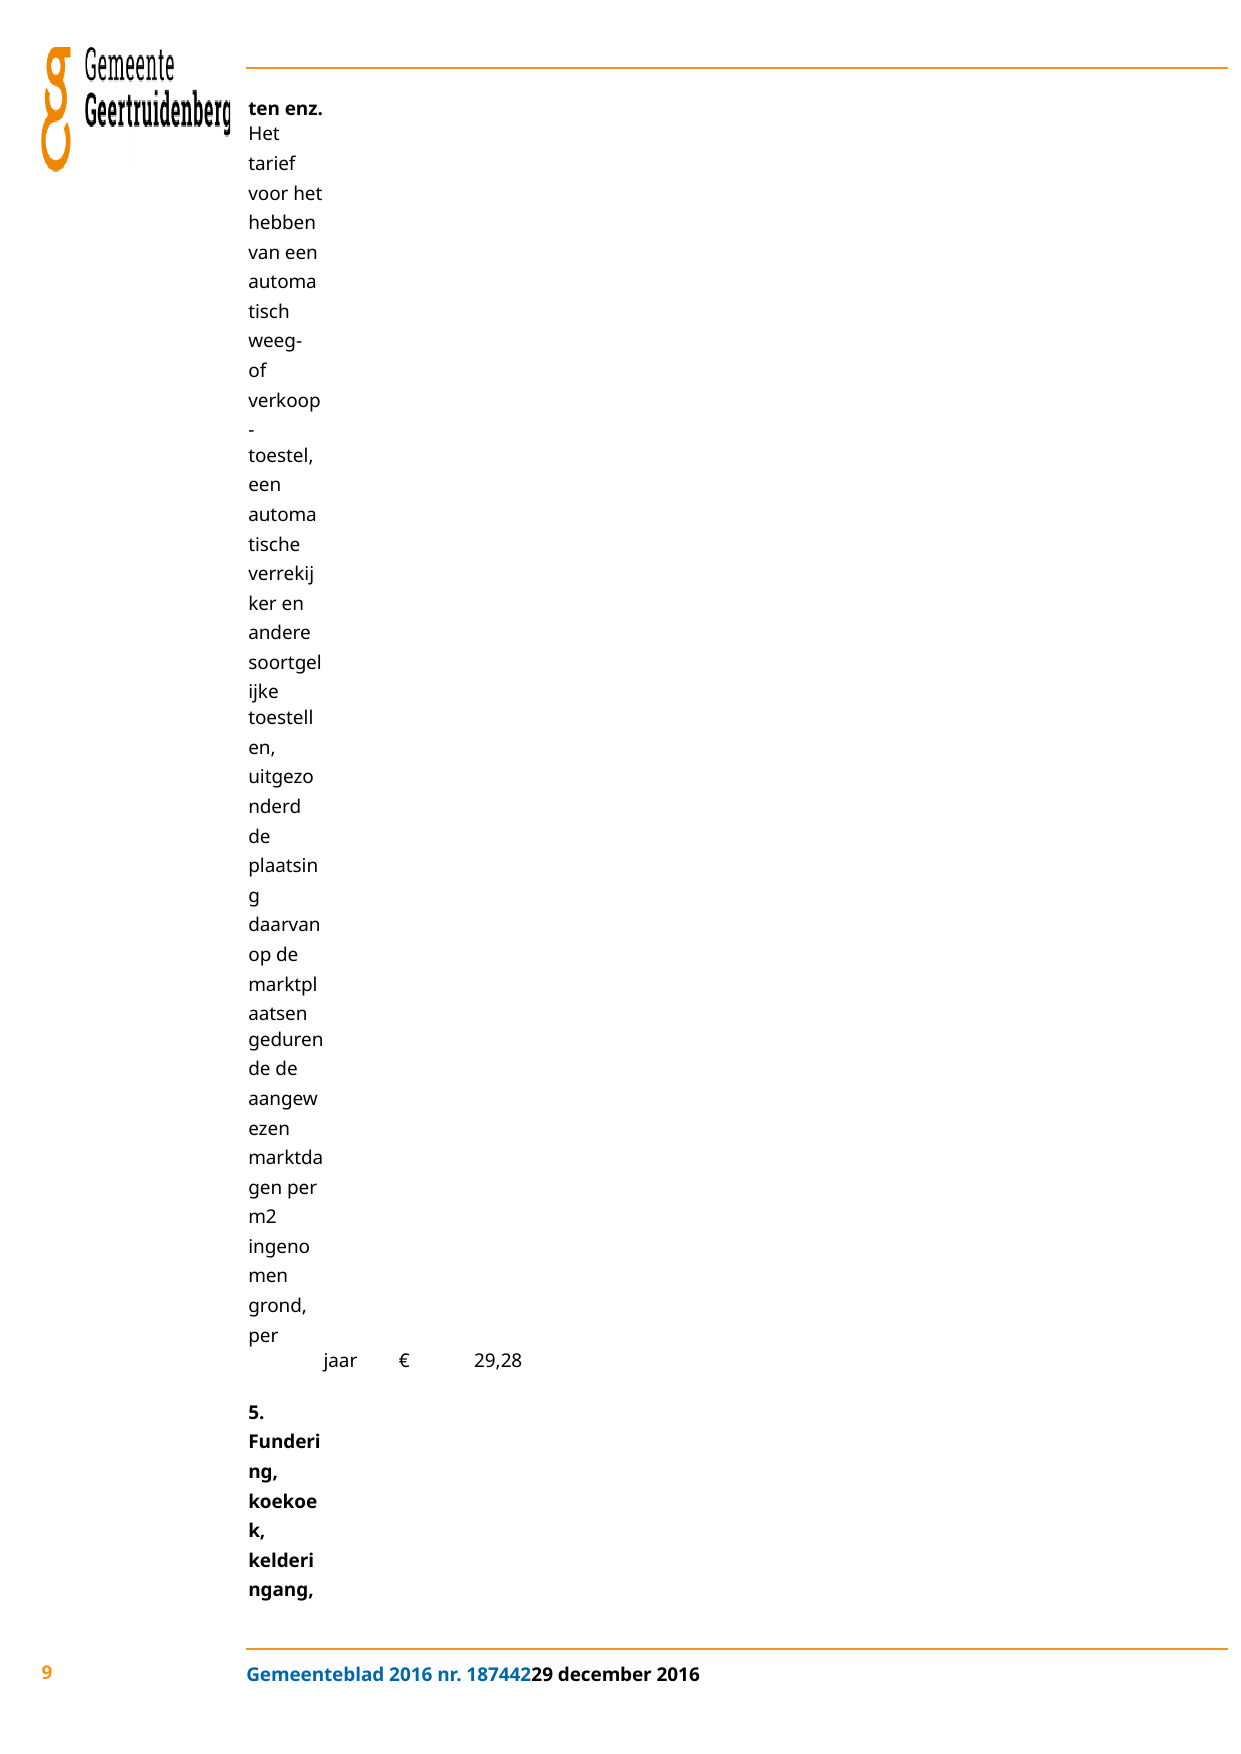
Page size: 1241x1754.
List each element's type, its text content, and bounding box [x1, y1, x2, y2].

picture [41, 47, 231, 172]
table_cell [474, 1373, 549, 1399]
table_cell [474, 1399, 549, 1602]
table_cell [248, 1373, 323, 1399]
table_cell [399, 1373, 474, 1399]
table_cell [474, 95, 549, 121]
table_cell gedurende de aangewezen marktdagen per m2 ingenomen grond, per [248, 1026, 323, 1348]
table_cell [323, 1026, 398, 1348]
table_cell [323, 121, 398, 442]
table_cell [399, 1399, 474, 1602]
table_cell 29,28 [474, 1348, 549, 1373]
table_cell [399, 1026, 474, 1348]
table_cell [323, 95, 398, 121]
table_cell [323, 1399, 398, 1602]
table_cell Het tarief voor het hebben van een automatisch weeg- of verkoop- [248, 121, 323, 442]
table_cell [399, 95, 474, 121]
table_cell [399, 121, 474, 442]
table_cell [399, 705, 474, 1026]
table_cell [248, 1348, 323, 1373]
table_cell € [399, 1348, 474, 1373]
table_cell 5. Fundering, koekoek, kelderingang, [248, 1399, 323, 1602]
table_cell ten enz. [248, 95, 323, 121]
table_cell [399, 442, 474, 704]
table_cell toestellen, uitgezonderd de plaatsing daarvan op de marktplaatsen [248, 705, 323, 1026]
table_cell jaar [323, 1348, 398, 1373]
table_cell [323, 442, 398, 704]
table_cell toestel, een automatische verrekijker en andere soortgelijke [248, 442, 323, 704]
table_cell [323, 705, 398, 1026]
table_cell [323, 1373, 398, 1399]
